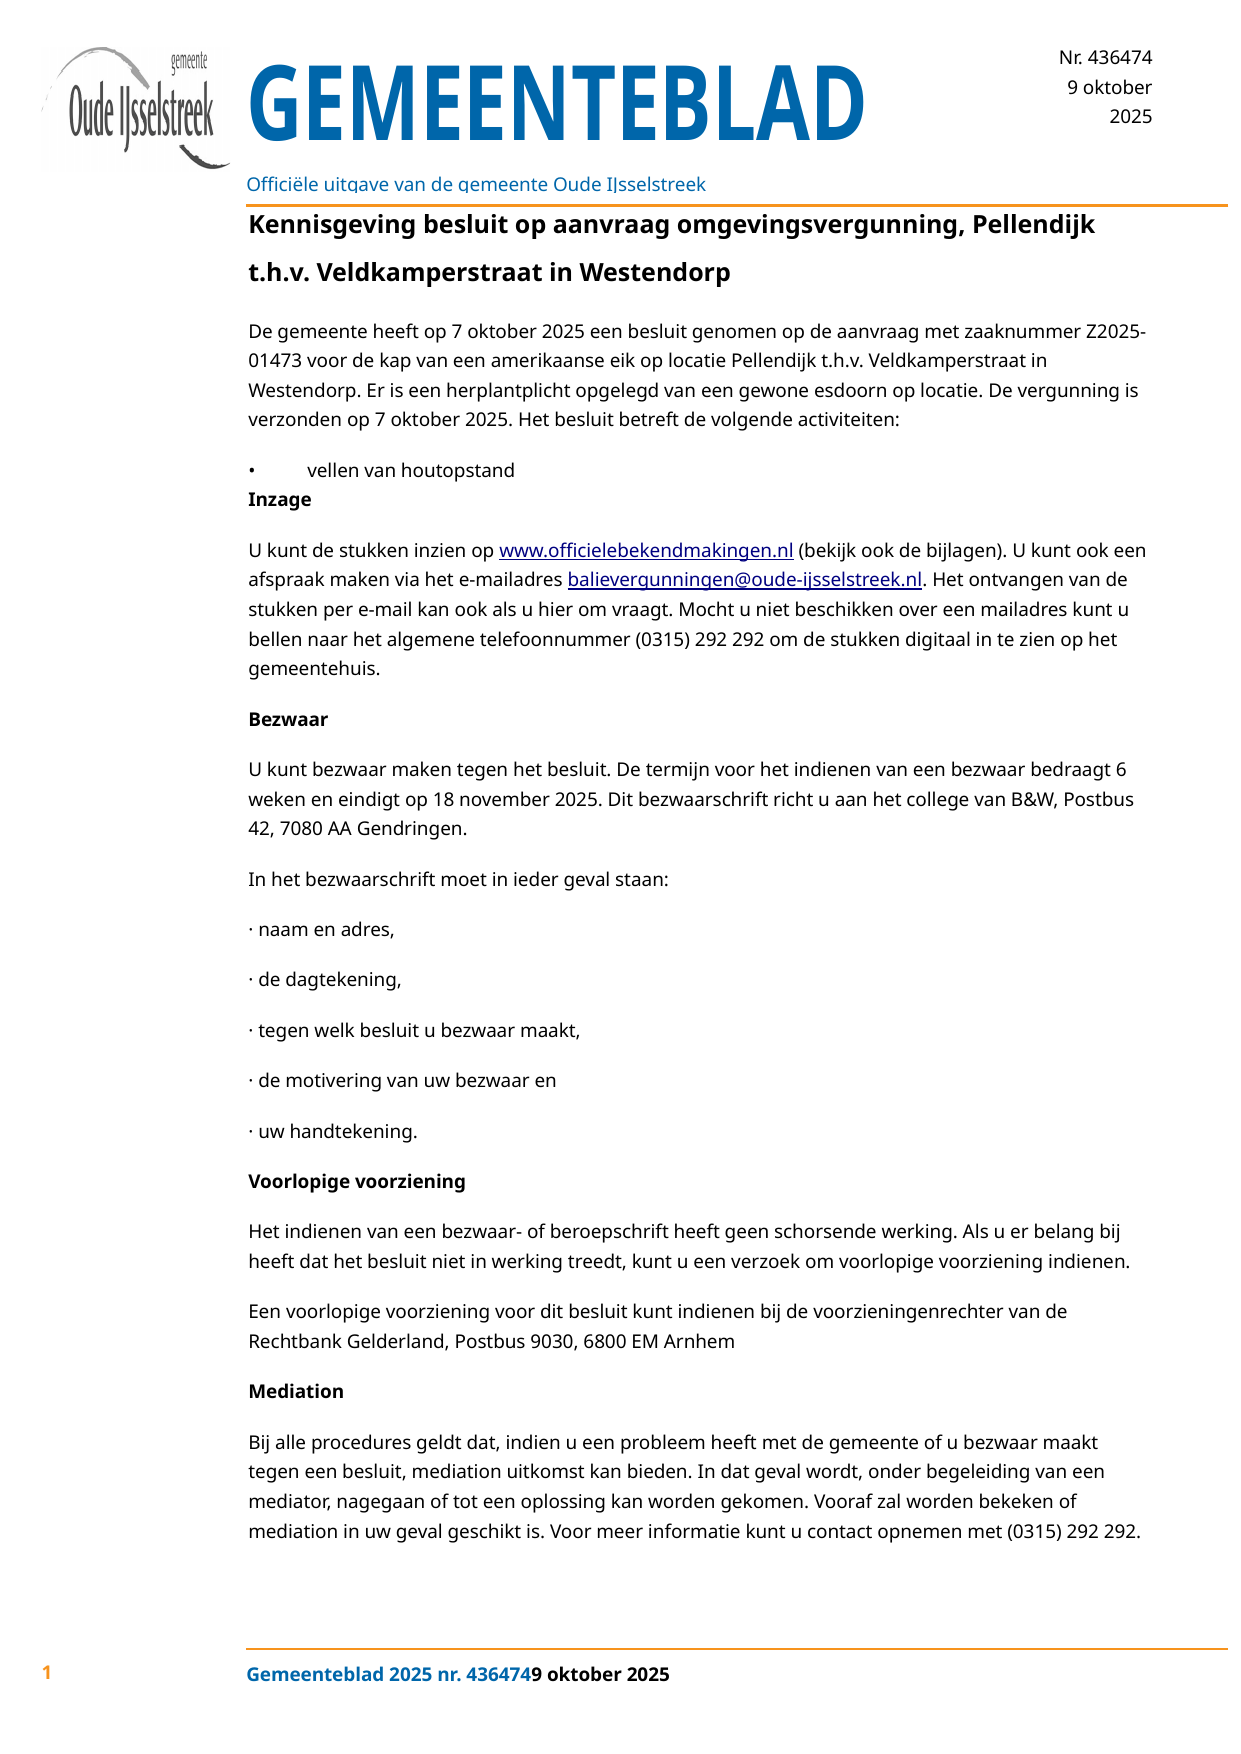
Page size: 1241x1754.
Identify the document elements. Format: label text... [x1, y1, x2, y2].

text · de motivering van uw bezwaar en [248, 1067, 1152, 1093]
text U kunt de stukken inzien op www.officielebekendmakingen.nl (bekijk ook de bijlagen). U kunt ook een afspraak maken via het e-mailadres balievergunningen@oude-ijsselstreek.nl. Het ontvangen van de stukken per e-mail kan ook als u hier om vraagt. Mocht u niet beschikken over een mailadres kunt u bellen naar het algemene telefoonnummer (0315) 292 292 om de stukken digitaal in te zien op het gemeentehuis. [248, 537, 1152, 681]
text Voorlopige voorziening [248, 1168, 1152, 1194]
text Inzage [248, 487, 1152, 512]
text Bezwaar [248, 706, 1152, 732]
text Een voorlopige voorziening voor dit besluit kunt indienen bij de voorzieningenrechter van de Rechtbank Gelderland, Postbus 9030, 6800 EM Arnhem [248, 1299, 1152, 1354]
list vellen van houtopstand [248, 457, 1152, 483]
text · naam en adres, [248, 916, 1152, 942]
text In het bezwaarschrift moet in ieder geval staan: [248, 866, 1152, 892]
text · uw handtekening. [248, 1118, 1152, 1144]
picture [41, 47, 231, 172]
text · tegen welk besluit u bezwaar maakt, [248, 1017, 1152, 1043]
text Kennisgeving besluit op aanvraag omgevingsvergunning, Pellendijk t.h.v. Veldkamperstraat in Westendorp [248, 207, 1152, 288]
text Bij alle procedures geldt dat, indien u een probleem heeft met de gemeente of u bezwaar maakt tegen een besluit, mediation uitkomst kan bieden. In dat geval wordt, onder begeleiding van een mediator, nagegaan of tot een oplossing kan worden gekomen. Vooraf zal worden bekeken of mediation in uw geval geschikt is. Voor meer informatie kunt u contact opnemen met (0315) 292 292. [248, 1429, 1152, 1544]
text Mediation [248, 1379, 1152, 1404]
text Het indienen van een bezwaar- of beroepschrift heeft geen schorsende werking. Als u er belang bij heeft dat het besluit niet in werking treedt, kunt u een verzoek om voorlopige voorziening indienen. [248, 1219, 1152, 1274]
text De gemeente heeft op 7 oktober 2025 een besluit genomen op de aanvraag met zaaknummer Z2025-01473 voor de kap van een amerikaanse eik op locatie Pellendijk t.h.v. Veldkamperstraat in Westendorp. Er is een herplantplicht opgelegd van een gewone esdoorn op locatie. De vergunning is verzonden op 7 oktober 2025. Het besluit betreft de volgende activiteiten: [248, 318, 1152, 432]
text · de dagtekening, [248, 967, 1152, 992]
text U kunt bezwaar maken tegen het besluit. De termijn voor het indienen van een bezwaar bedraagt 6 weken en eindigt op 18 november 2025. Dit bezwaarschrift richt u aan het college van B&W, Postbus 42, 7080 AA Gendringen. [248, 756, 1152, 841]
